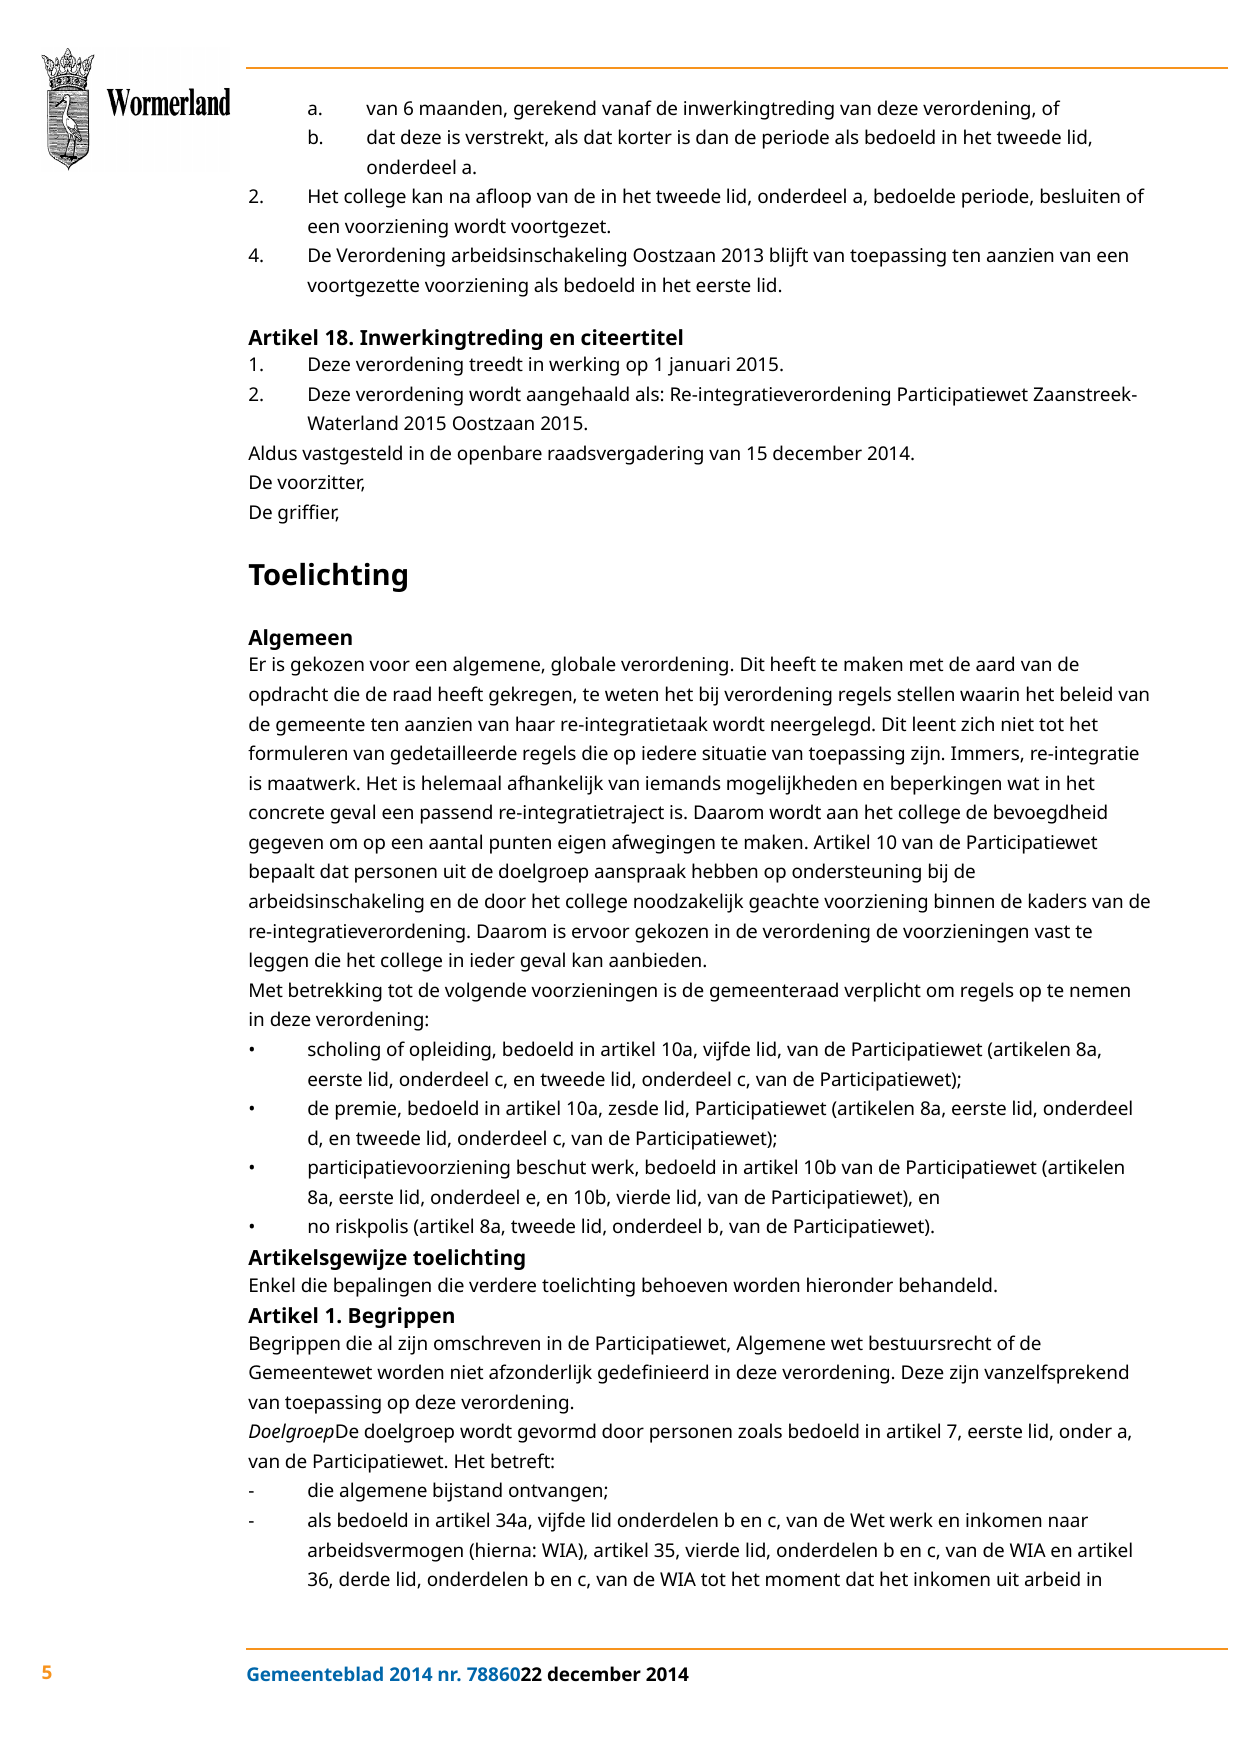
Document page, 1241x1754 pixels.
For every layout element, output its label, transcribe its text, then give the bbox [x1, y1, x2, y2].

picture [41, 47, 231, 172]
list De Verordening arbeidsinschakeling Oostzaan 2013 blijft van toepassing ten aanzien van een voortgezette voorziening als bedoeld in het eerste lid. [248, 243, 1152, 298]
list scholing of opleiding, bedoeld in artikel 10a, vijfde lid, van de Participatiewet (artikelen 8a, eerste lid, onderdeel c, en tweede lid, onderdeel c, van de Participatiewet); [248, 1036, 1152, 1092]
text De voorzitter, [248, 469, 1152, 495]
text De griffier, [248, 499, 1152, 525]
list dat deze is verstrekt, als dat korter is dan de periode als bedoeld in het tweede lid, onderdeel a. [307, 124, 1152, 180]
text Met betrekking tot de volgende voorzieningen is de gemeenteraad verplicht om regels op te nemen in deze verordening: [248, 977, 1152, 1032]
text Artikelsgewijze toelichting [248, 1243, 1152, 1272]
text Toelichting [248, 554, 1152, 594]
list Deze verordening treedt in werking op 1 januari 2015. [248, 351, 1152, 377]
text Artikel 18. Inwerkingtreding en citeertitel [248, 323, 1152, 351]
list participatievoorziening beschut werk, bedoeld in artikel 10b van de Participatiewet (artikelen 8a, eerste lid, onderdeel e, en 10b, vierde lid, van de Participatiewet), en [248, 1154, 1152, 1210]
text Algemeen [248, 623, 1152, 652]
list als bedoeld in artikel 34a, vijfde lid onderdelen b en c, van de Wet werk en inkomen naar arbeidsvermogen (hierna: WIA), artikel 35, vierde lid, onderdelen b en c, van de WIA en artikel 36, derde lid, onderdelen b en c, van de WIA tot het moment dat het inkomen uit arbeid in [248, 1507, 1152, 1592]
text Begrippen die al zijn omschreven in de Participatiewet, Algemene wet bestuursrecht of de Gemeentewet worden niet afzonderlijk gedefinieerd in deze verordening. Deze zijn vanzelfsprekend van toepassing op deze verordening. [248, 1330, 1152, 1415]
text Artikel 1. Begrippen [248, 1301, 1152, 1330]
text Aldus vastgesteld in de openbare raadsvergadering van 15 december 2014. [248, 440, 1152, 466]
list Het college kan na afloop van de in het tweede lid, onderdeel a, bedoelde periode, besluiten of een voorziening wordt voortgezet. [248, 183, 1152, 239]
text Enkel die bepalingen die verdere toelichting behoeven worden hieronder behandeld. [248, 1272, 1152, 1297]
list no riskpolis (artikel 8a, tweede lid, onderdeel b, van de Participatiewet). [248, 1214, 1152, 1239]
text DoelgroepDe doelgroep wordt gevormd door personen zoals bedoeld in artikel 7, eerste lid, onder a, van de Participatiewet. Het betreft: [248, 1418, 1152, 1474]
text Er is gekozen voor een algemene, globale verordening. Dit heeft te maken met de aard van de opdracht die de raad heeft gekregen, te weten het bij verordening regels stellen waarin het beleid van de gemeente ten aanzien van haar re-integratietaak wordt neergelegd. Dit leent zich niet tot het formuleren van gedetailleerde regels die op iedere situatie van toepassing zijn. Immers, re-integratie is maatwerk. Het is helemaal afhankelijk van iemands mogelijkheden en beperkingen wat in het concrete geval een passend re-integratietraject is. Daarom wordt aan het college de bevoegdheid gegeven om op een aantal punten eigen afwegingen te maken. Artikel 10 van de Participatiewet bepaalt dat personen uit de doelgroep aanspraak hebben op ondersteuning bij de arbeidsinschakeling en de door het college noodzakelijk geachte voorziening binnen de kaders van de re-integratieverordening. Daarom is ervoor gekozen in de verordening de voorzieningen vast te leggen die het college in ieder geval kan aanbieden. [248, 652, 1152, 973]
list Deze verordening wordt aangehaald als: Re-integratieverordening Participatiewet Zaanstreek-Waterland 2015 Oostzaan 2015. [248, 381, 1152, 436]
list die algemene bijstand ontvangen; [248, 1478, 1152, 1503]
list de premie, bedoeld in artikel 10a, zesde lid, Participatiewet (artikelen 8a, eerste lid, onderdeel d, en tweede lid, onderdeel c, van de Participatiewet); [248, 1095, 1152, 1151]
list van 6 maanden, gerekend vanaf de inwerkingtreding van deze verordening, of [307, 95, 1152, 121]
